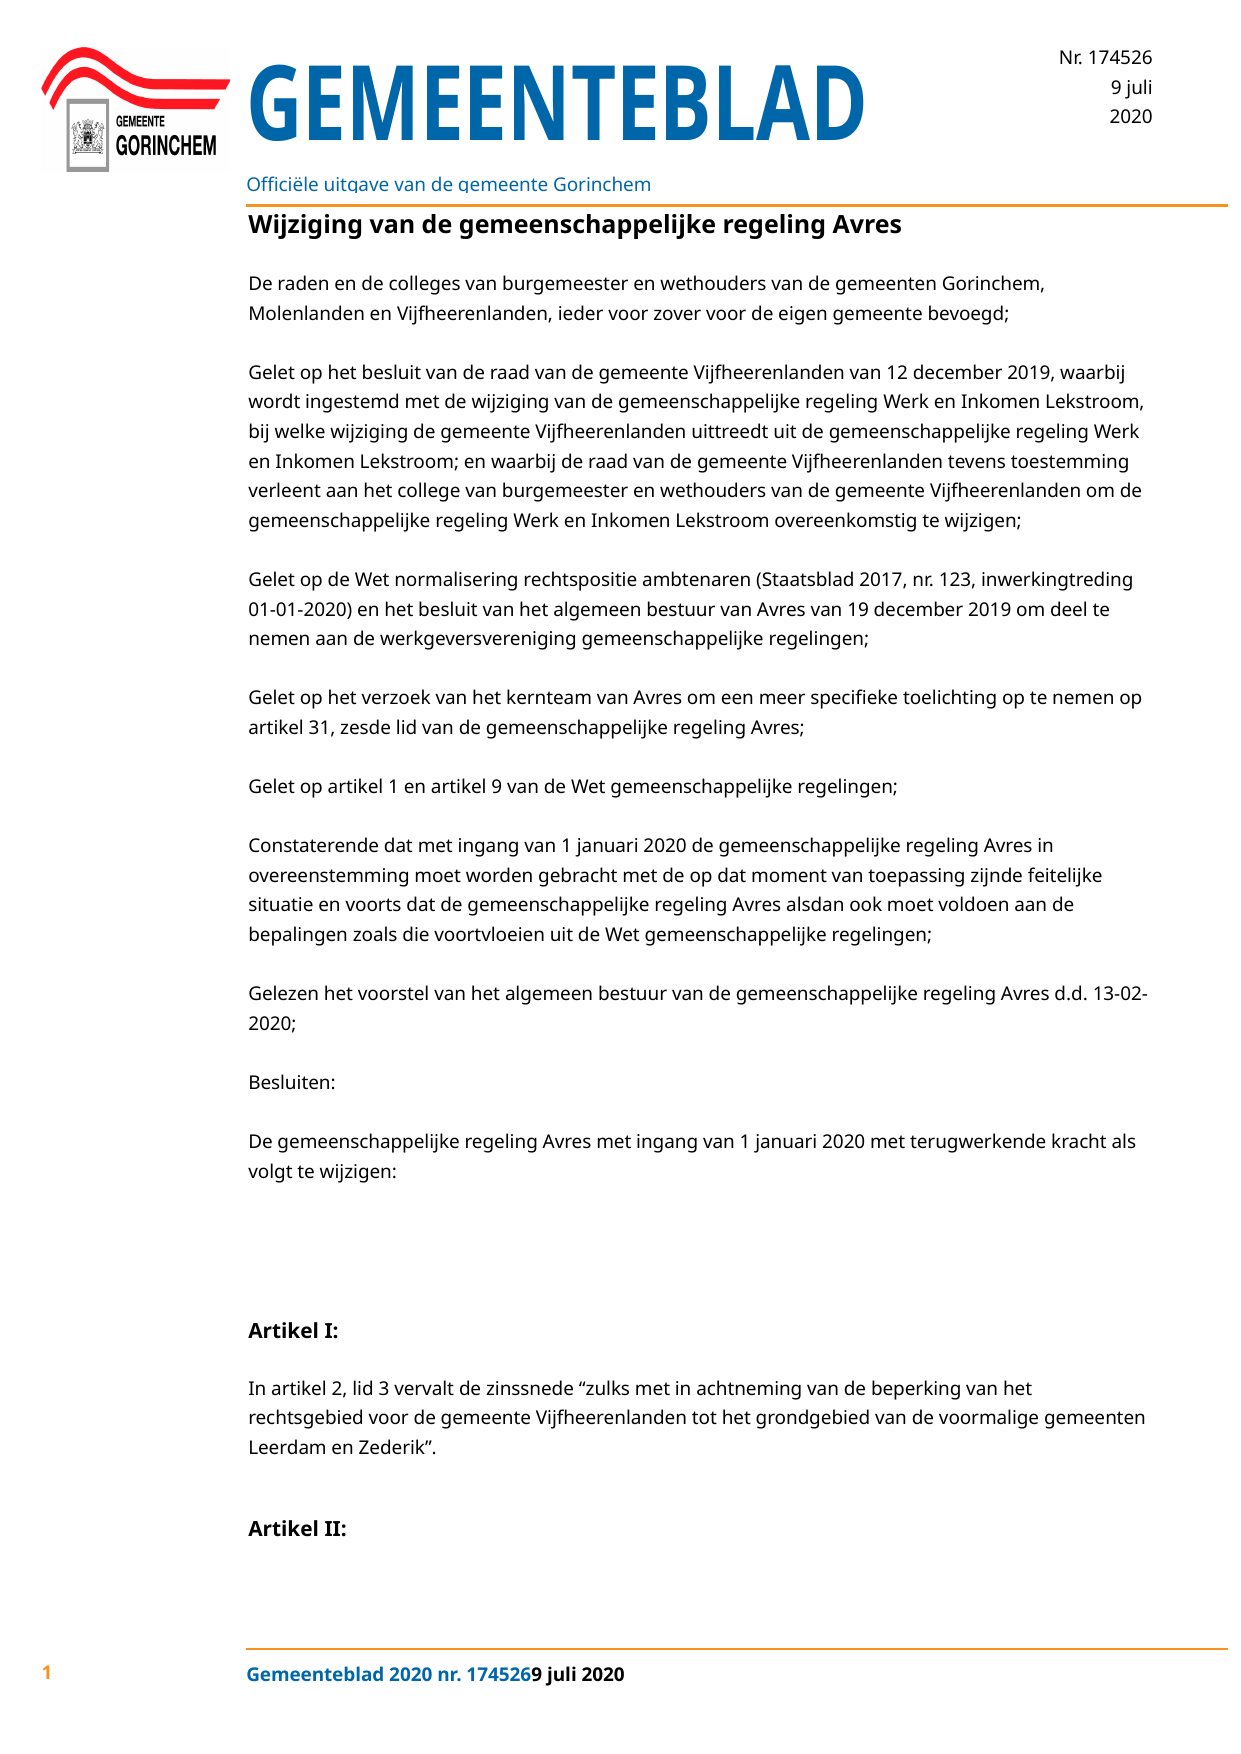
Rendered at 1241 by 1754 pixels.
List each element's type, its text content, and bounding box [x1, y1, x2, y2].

text Artikel II: [248, 1514, 1152, 1542]
text Gelet op de Wet normalisering rechtspositie ambtenaren (Staatsblad 2017, nr. 123, inwerkingtreding 01-01-2020) en het besluit van het algemeen bestuur van Avres van 19 december 2019 om deel te nemen aan de werkgeversvereniging gemeenschappelijke regelingen; [248, 566, 1152, 651]
text Artikel I: [248, 1317, 1152, 1345]
picture [41, 47, 231, 172]
text De gemeenschappelijke regeling Avres met ingang van 1 januari 2020 met terugwerkende kracht als volgt te wijzigen: [248, 1128, 1152, 1183]
text In artikel 2, lid 3 vervalt de zinssnede “zulks met in achtneming van de beperking van het rechtsgebied voor de gemeente Vijfheerenlanden tot het grondgebied van de voormalige gemeenten Leerdam en Zederik”. [248, 1375, 1152, 1459]
text De raden en de colleges van burgemeester en wethouders van de gemeenten Gorinchem, Molenlanden en Vijfheerenlanden, ieder voor zover voor de eigen gemeente bevoegd; [248, 270, 1152, 326]
text Wijziging van de gemeenschappelijke regeling Avres [248, 207, 1152, 241]
text Gelet op artikel 1 en artikel 9 van de Wet gemeenschappelijke regelingen; [248, 773, 1152, 799]
text Constaterende dat met ingang van 1 januari 2020 de gemeenschappelijke regeling Avres in overeenstemming moet worden gebracht met de op dat moment van toepassing zijnde feitelijke situatie en voorts dat de gemeenschappelijke regeling Avres alsdan ook moet voldoen aan de bepalingen zoals die voortvloeien uit de Wet gemeenschappelijke regelingen; [248, 832, 1152, 947]
text Gelezen het voorstel van het algemeen bestuur van de gemeenschappelijke regeling Avres d.d. 13-02-2020; [248, 980, 1152, 1036]
text Besluiten: [248, 1069, 1152, 1095]
text Gelet op het verzoek van het kernteam van Avres om een meer specifieke toelichting op te nemen op artikel 31, zesde lid van de gemeenschappelijke regeling Avres; [248, 684, 1152, 740]
text Gelet op het besluit van de raad van de gemeente Vijfheerenlanden van 12 december 2019, waarbij wordt ingestemd met de wijziging van de gemeenschappelijke regeling Werk en Inkomen Lekstroom, bij welke wijziging de gemeente Vijfheerenlanden uittreedt uit de gemeenschappelijke regeling Werk en Inkomen Lekstroom; en waarbij de raad van de gemeente Vijfheerenlanden tevens toestemming verleent aan het college van burgemeester en wethouders van de gemeente Vijfheerenlanden om de gemeenschappelijke regeling Werk en Inkomen Lekstroom overeenkomstig te wijzigen; [248, 359, 1152, 533]
